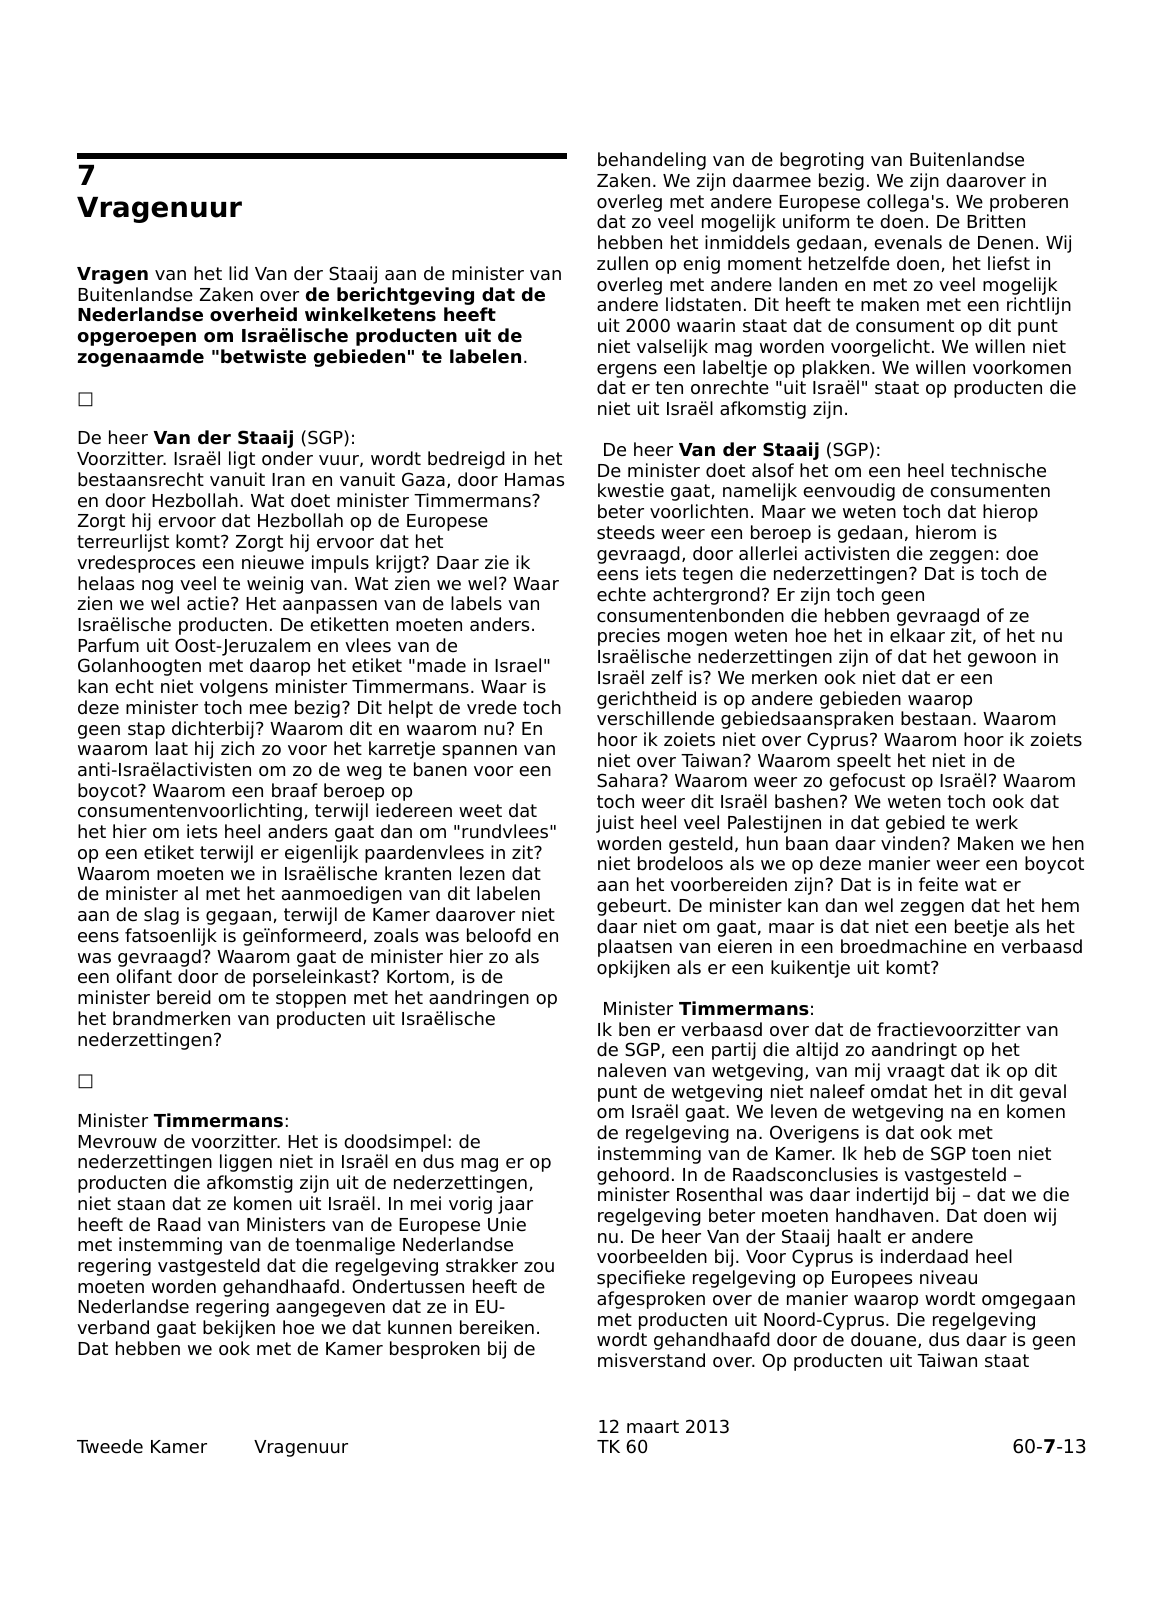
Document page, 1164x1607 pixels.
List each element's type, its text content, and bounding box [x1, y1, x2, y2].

text De heer Van der Staaij (SGP): [77, 428, 567, 449]
text □ [77, 1070, 567, 1091]
text Minister Timmermans: [77, 1111, 567, 1132]
title 7 Vragenuur [77, 159, 567, 224]
text behandeling van de begroting van Buitenlandse Zaken. We zijn daarmee bezig. We zijn daarover in overleg met andere Europese collega's. We proberen dat zo veel mogelijk uniform te doen. De Britten hebben het inmiddels gedaan, evenals de Denen. Wij zullen op enig moment hetzelfde doen, het liefst in overleg met andere landen en met zo veel mogelijk andere lidstaten. Dit heeft te maken met een richtlijn uit 2000 waarin staat dat de consument op dit punt niet valselijk mag worden voorgelicht. We willen niet ergens een labeltje op plakken. We willen voorkomen dat er ten onrechte "uit Israël" staat op producten die niet uit Israël afkomstig zijn. [596, 150, 1087, 420]
text Ik ben er verbaasd over dat de fractievoorzitter van de SGP, een partij die altijd zo aandringt op het naleven van wetgeving, van mij vraagt dat ik op dit punt de wetgeving niet naleef omdat het in dit geval om Israël gaat. We leven de wetgeving na en komen de regelgeving na. Overigens is dat ook met instemming van de Kamer. Ik heb de SGP toen niet gehoord. In de Raadsconclusies is vastgesteld – minister Rosenthal was daar indertijd bij – dat we die regelgeving beter moeten handhaven. Dat doen wij nu. De heer Van der Staaij haalt er andere voorbeelden bij. Voor Cyprus is inderdaad heel specifieke regelgeving op Europees niveau afgesproken over de manier waarop wordt omgegaan met producten uit Noord-Cyprus. Die regelgeving wordt gehandhaafd door de douane, dus daar is geen misverstand over. Op producten uit Taiwan staat [596, 1019, 1087, 1372]
text □ [77, 387, 567, 408]
text Voorzitter. Israël ligt onder vuur, wordt bedreigd in het bestaansrecht vanuit Iran en vanuit Gaza, door Hamas en door Hezbollah. Wat doet minister Timmermans? Zorgt hij ervoor dat Hezbollah op de Europese terreurlijst komt? Zorgt hij ervoor dat het vredesproces een nieuwe impuls krijgt? Daar zie ik helaas nog veel te weinig van. Wat zien we wel? Waar zien we wel actie? Het aanpassen van de labels van Israëlische producten. De etiketten moeten anders. Parfum uit Oost-Jeruzalem en vlees van de Golanhoogten met daarop het etiket "made in Israel" kan echt niet volgens minister Timmermans. Waar is deze minister toch mee bezig? Dit helpt de vrede toch geen stap dichterbij? Waarom dit en waarom nu? En waarom laat hij zich zo voor het karretje spannen van anti-Israëlactivisten om zo de weg te banen voor een boycot? Waarom een braaf beroep op consumentenvoorlichting, terwijl iedereen weet dat het hier om iets heel anders gaat dan om "rundvlees" op een etiket terwijl er eigenlijk paardenvlees in zit? Waarom moeten we in Israëlische kranten lezen dat de minister al met het aanmoedigen van dit labelen aan de slag is gegaan, terwijl de Kamer daarover niet eens fatsoenlijk is geïnformeerd, zoals was beloofd en was gevraagd? Waarom gaat de minister hier zo als een olifant door de porseleinkast? Kortom, is de minister bereid om te stoppen met het aandringen op het brandmerken van producten uit Israëlische nederzettingen? [77, 449, 567, 1050]
text Minister Timmermans: [596, 999, 1087, 1019]
text Mevrouw de voorzitter. Het is doodsimpel: de nederzettingen liggen niet in Israël en dus mag er op producten die afkomstig zijn uit de nederzettingen, niet staan dat ze komen uit Israël. In mei vorig jaar heeft de Raad van Ministers van de Europese Unie met instemming van de toenmalige Nederlandse regering vastgesteld dat die regelgeving strakker zou moeten worden gehandhaafd. Ondertussen heeft de Nederlandse regering aangegeven dat ze in EU-verband gaat bekijken hoe we dat kunnen bereiken. Dat hebben we ook met de Kamer besproken bij de [77, 1132, 567, 1359]
text Vragen van het lid Van der Staaij aan de minister van Buitenlandse Zaken over de berichtgeving dat de Nederlandse overheid winkelketens heeft opgeroepen om Israëlische producten uit de zogenaamde "betwiste gebieden" te labelen. [77, 264, 567, 367]
text De minister doet alsof het om een heel technische kwestie gaat, namelijk eenvoudig de consumenten beter voorlichten. Maar we weten toch dat hierop steeds weer een beroep is gedaan, hierom is gevraagd, door allerlei activisten die zeggen: doe eens iets tegen die nederzettingen? Dat is toch de echte achtergrond? Er zijn toch geen consumentenbonden die hebben gevraagd of ze precies mogen weten hoe het in elkaar zit, of het nu Israëlische nederzettingen zijn of dat het gewoon in Israël zelf is? We merken ook niet dat er een gerichtheid is op andere gebieden waarop verschillende gebiedsaanspraken bestaan. Waarom hoor ik zoiets niet over Cyprus? Waarom hoor ik zoiets niet over Taiwan? Waarom speelt het niet in de Sahara? Waarom weer zo gefocust op Israël? Waarom toch weer dit Israël bashen? We weten toch ook dat juist heel veel Palestijnen in dat gebied te werk worden gesteld, hun baan daar vinden? Maken we hen niet brodeloos als we op deze manier weer een boycot aan het voorbereiden zijn? Dat is in feite wat er gebeurt. De minister kan dan wel zeggen dat het hem daar niet om gaat, maar is dat niet een beetje als het plaatsen van eieren in een broedmachine en verbaasd opkijken als er een kuikentje uit komt? [596, 460, 1087, 979]
text De heer Van der Staaij (SGP): [596, 440, 1087, 460]
